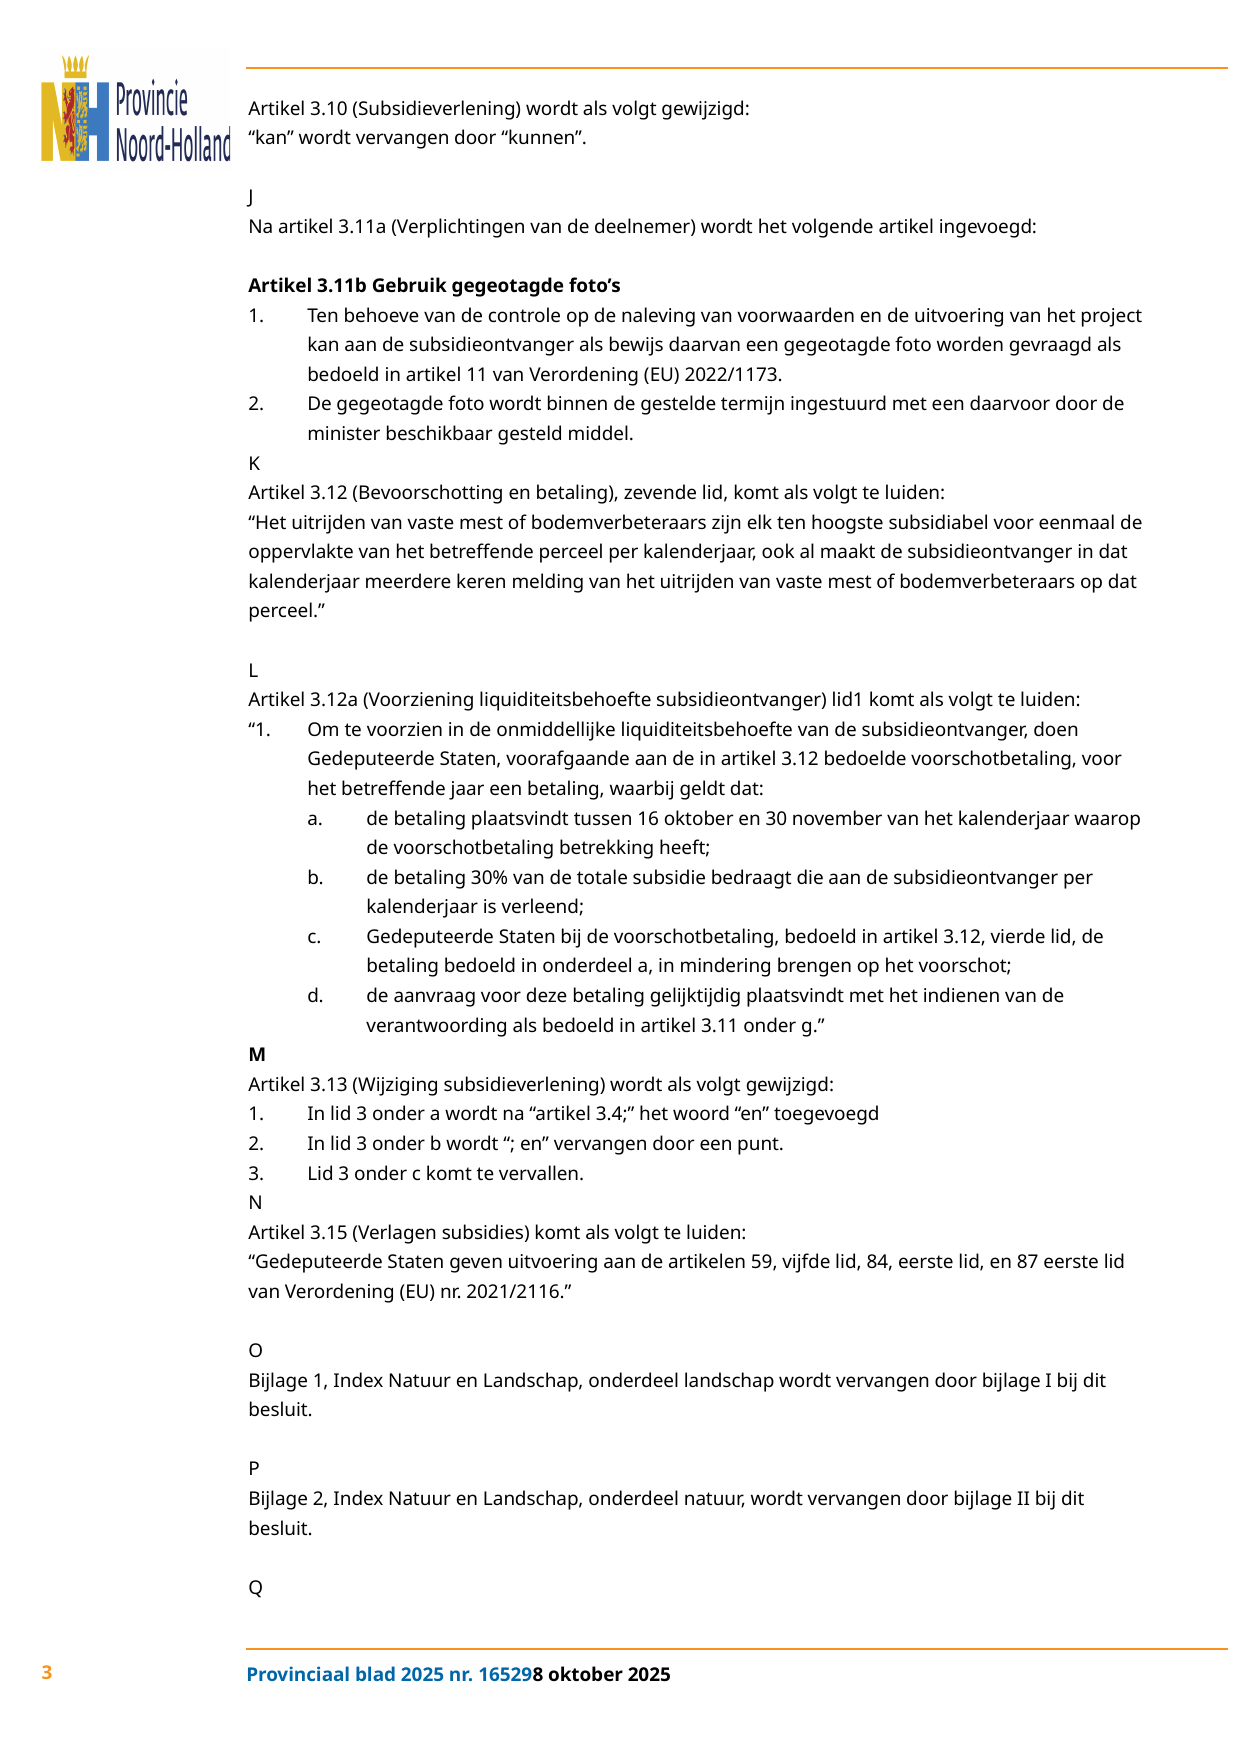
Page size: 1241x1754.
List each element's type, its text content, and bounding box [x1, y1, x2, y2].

text Artikel 3.10 (Subsidieverlening) wordt als volgt gewijzigd: [248, 95, 1152, 121]
text N [248, 1189, 1152, 1215]
text “Het uitrijden van vaste mest of bodemverbeteraars zijn elk ten hoogste subsidiabel voor eenmaal de oppervlakte van het betreffende perceel per kalenderjaar, ook al maakt de subsidieontvanger in dat kalenderjaar meerdere keren melding van het uitrijden van vaste mest of bodemverbeteraars op dat perceel.” [248, 509, 1152, 623]
text K [248, 450, 1152, 476]
text Q [248, 1574, 1152, 1600]
list Gedeputeerde Staten bij de voorschotbetaling, bedoeld in artikel 3.12, vierde lid, de betaling bedoeld in onderdeel a, in mindering brengen op het voorschot; [307, 923, 1152, 978]
list Om te voorzien in de onmiddellijke liquiditeitsbehoefte van de subsidieontvanger, doen Gedeputeerde Staten, voorafgaande aan de in artikel 3.12 bedoelde voorschotbetaling, voor het betreffende jaar een betaling, waarbij geldt dat: [248, 716, 1152, 801]
text Na artikel 3.11a (Verplichtingen van de deelnemer) wordt het volgende artikel ingevoegd: [248, 213, 1152, 239]
text “kan” wordt vervangen door “kunnen”. [248, 124, 1152, 150]
text J [248, 183, 1152, 209]
text Bijlage 2, Index Natuur en Landschap, onderdeel natuur, wordt vervangen door bijlage II bij dit besluit. [248, 1485, 1152, 1541]
list De gegeotagde foto wordt binnen de gestelde termijn ingestuurd met een daarvoor door de minister beschikbaar gesteld middel. [248, 391, 1152, 446]
list de aanvraag voor deze betaling gelijktijdig plaatsvindt met het indienen van de verantwoording als bedoeld in artikel 3.11 onder g.” [307, 982, 1152, 1038]
text M [248, 1041, 1152, 1067]
text Bijlage 1, Index Natuur en Landschap, onderdeel landschap wordt vervangen door bijlage I bij dit besluit. [248, 1367, 1152, 1422]
text Artikel 3.15 (Verlagen subsidies) komt als volgt te luiden: [248, 1219, 1152, 1245]
picture [41, 47, 231, 172]
text Artikel 3.13 (Wijziging subsidieverlening) wordt als volgt gewijzigd: [248, 1071, 1152, 1097]
text O [248, 1337, 1152, 1363]
list de betaling plaatsvindt tussen 16 oktober en 30 november van het kalenderjaar waarop de voorschotbetaling betrekking heeft; [307, 805, 1152, 860]
list In lid 3 onder b wordt “; en” vervangen door een punt. [248, 1130, 1152, 1156]
list In lid 3 onder a wordt na “artikel 3.4;” het woord “en” toegevoegd [248, 1101, 1152, 1126]
list Ten behoeve van de controle op de naleving van voorwaarden en de uitvoering van het project kan aan de subsidieontvanger als bewijs daarvan een gegeotagde foto worden gevraagd als bedoeld in artikel 11 van Verordening (EU) 2022/1173. [248, 302, 1152, 387]
text Artikel 3.12 (Bevoorschotting en betaling), zevende lid, komt als volgt te luiden: [248, 479, 1152, 505]
text L [248, 657, 1152, 683]
text Artikel 3.11b Gebruik gegeotagde foto’s [248, 272, 1152, 298]
text Artikel 3.12a (Voorziening liquiditeitsbehoefte subsidieontvanger) lid1 komt als volgt te luiden: [248, 686, 1152, 712]
list de betaling 30% van de totale subsidie bedraagt die aan de subsidieontvanger per kalenderjaar is verleend; [307, 864, 1152, 919]
list Lid 3 onder c komt te vervallen. [248, 1160, 1152, 1186]
text “Gedeputeerde Staten geven uitvoering aan de artikelen 59, vijfde lid, 84, eerste lid, en 87 eerste lid van Verordening (EU) nr. 2021/2116.” [248, 1248, 1152, 1304]
text P [248, 1456, 1152, 1481]
